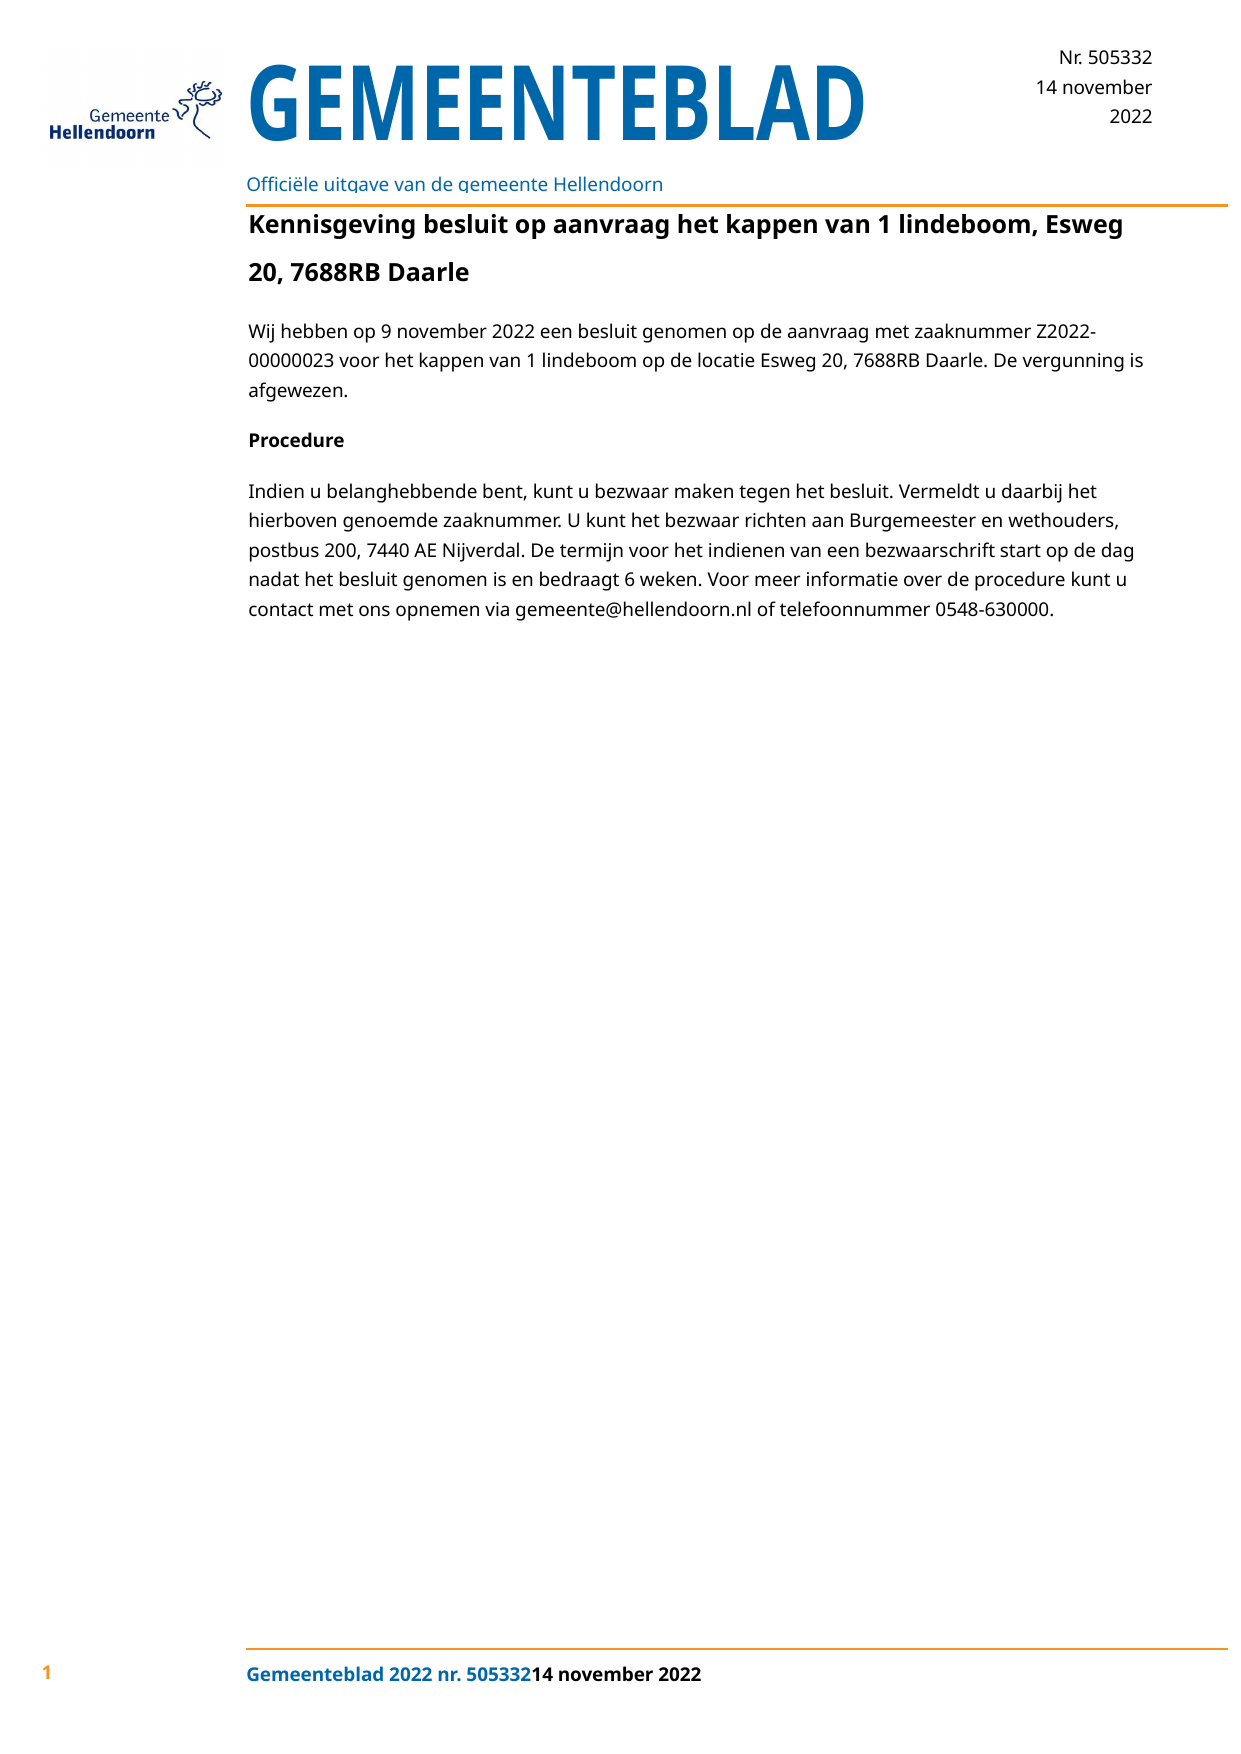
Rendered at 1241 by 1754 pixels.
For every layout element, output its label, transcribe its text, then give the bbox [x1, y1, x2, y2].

text Kennisgeving besluit op aanvraag het kappen van 1 lindeboom, Esweg 20, 7688RB Daarle [248, 207, 1152, 288]
text Procedure [248, 427, 1152, 453]
picture [41, 47, 231, 172]
text Indien u belanghebbende bent, kunt u bezwaar maken tegen het besluit. Vermeldt u daarbij het hierboven genoemde zaaknummer. U kunt het bezwaar richten aan Burgemeester en wethouders, postbus 200, 7440 AE Nijverdal. De termijn voor het indienen van een bezwaarschrift start op de dag nadat het besluit genomen is en bedraagt 6 weken. Voor meer informatie over de procedure kunt u contact met ons opnemen via gemeente@hellendoorn.nl of telefoonnummer 0548-630000. [248, 478, 1152, 622]
text Wij hebben op 9 november 2022 een besluit genomen op de aanvraag met zaaknummer Z2022-00000023 voor het kappen van 1 lindeboom op de locatie Esweg 20, 7688RB Daarle. De vergunning is afgewezen. [248, 318, 1152, 403]
